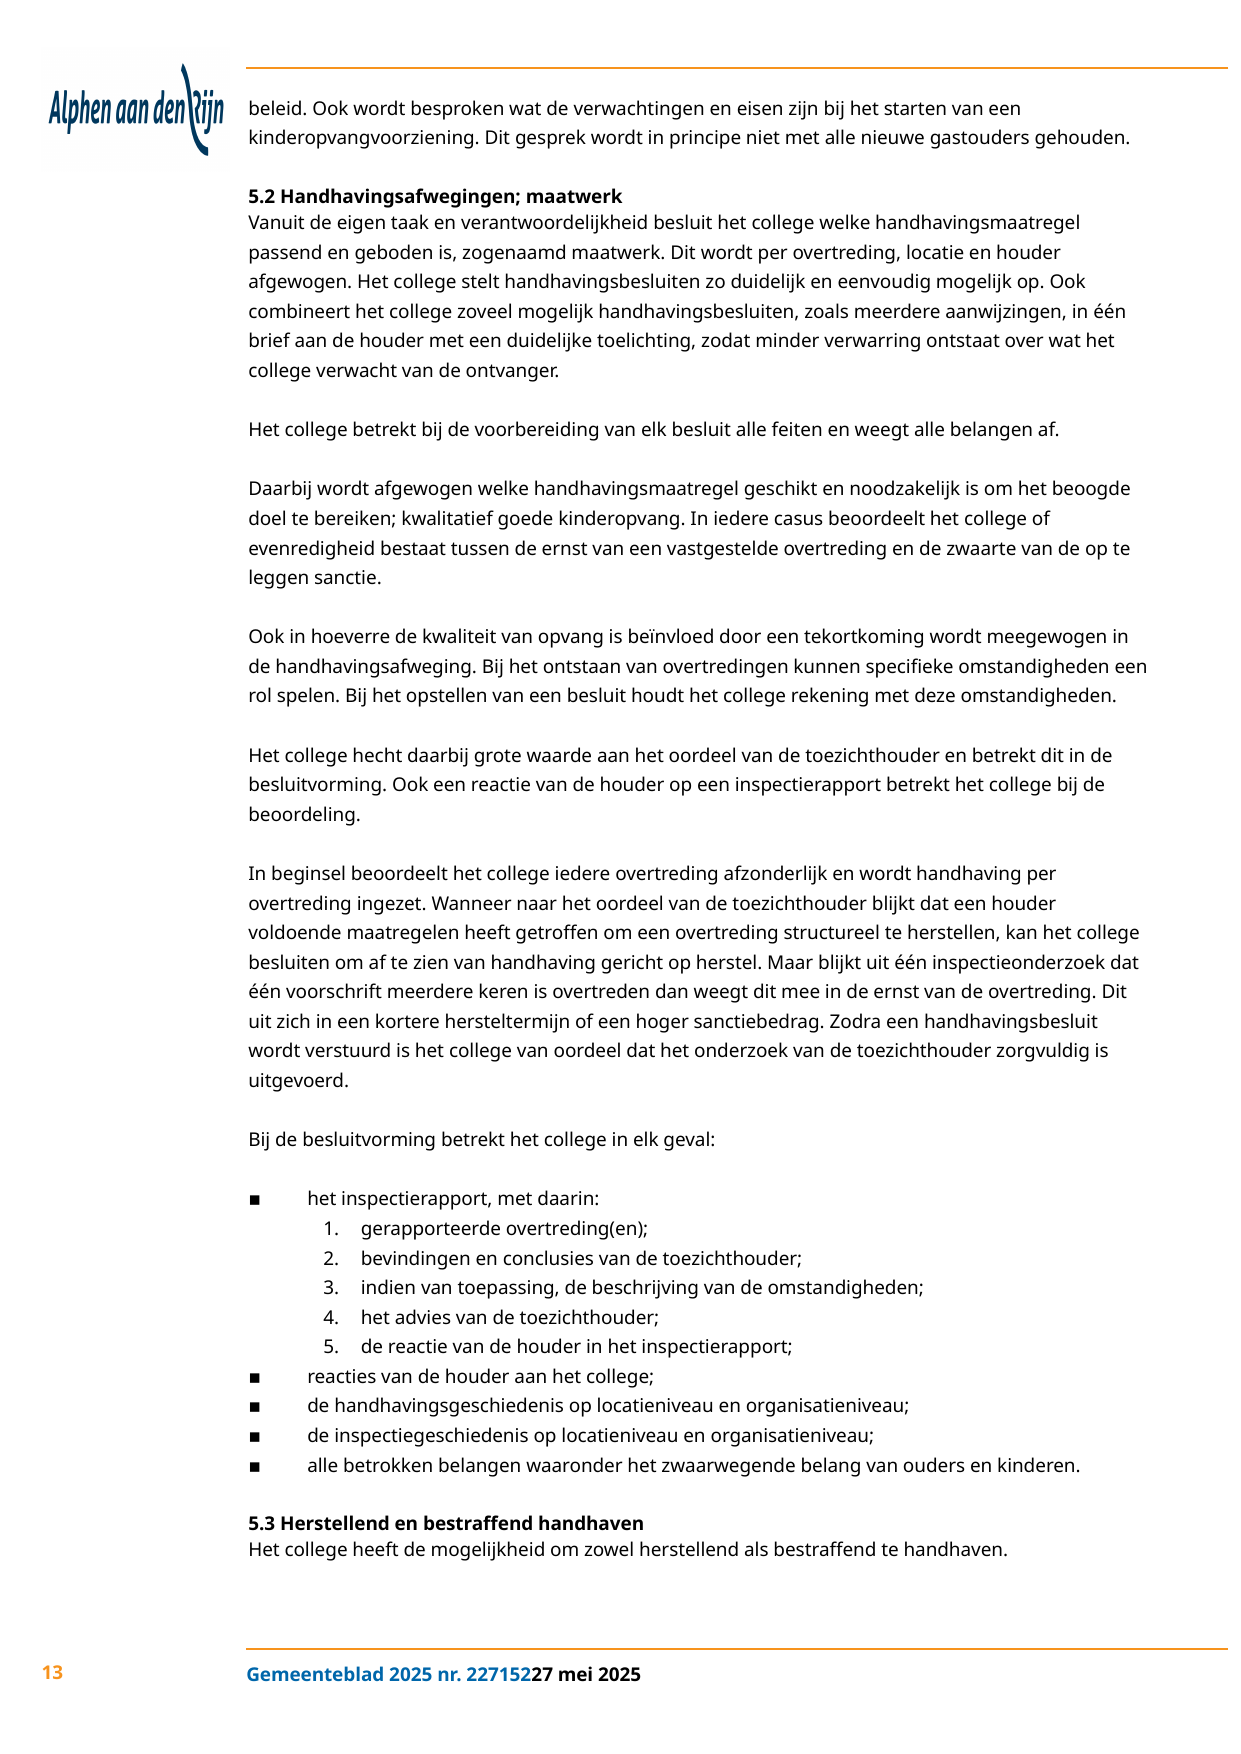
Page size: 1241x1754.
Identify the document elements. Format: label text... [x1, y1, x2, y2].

table_header Bij de besluitvorming betrekt het college in elk geval: het inspectierapport, met daarin: gerapporteerde overtreding(en); bevindingen en conclusies van de toezichthouder; indien van toepassing, de beschrijving van de omstandigheden; het advies van de toezichthouder; de reactie van de houder in het inspectierapport; reacties van de houder aan het college; de handhavingsgeschiedenis op locatieniveau en organisatieniveau; de inspectiegeschiedenis op locatieniveau en organisatieniveau; alle betrokken belangen waaronder het zwaarwegende belang van ouders en kinderen. [248, 1126, 1152, 1478]
picture [41, 47, 231, 172]
text Het college betrekt bij de voorbereiding van elk besluit alle feiten en weegt alle belangen af. [248, 416, 1152, 442]
text Ook in hoeverre de kwaliteit van opvang is beïnvloed door een tekortkoming wordt meegewogen in de handhavingsafweging. Bij het ontstaan van overtredingen kunnen specifieke omstandigheden een rol spelen. Bij het opstellen van een besluit houdt het college rekening met deze omstandigheden. [248, 623, 1152, 708]
text Daarbij wordt afgewogen welke handhavingsmaatregel geschikt en noodzakelijk is om het beoogde doel te bereiken; kwalitatief goede kinderopvang. In iedere casus beoordeelt het college of evenredigheid bestaat tussen de ernst van een vastgestelde overtreding en de zwaarte van de op te leggen sanctie. [248, 476, 1152, 590]
text 5.3 Herstellend en bestraffend handhaven [248, 1510, 1152, 1536]
text 5.2 Handhavingsafwegingen; maatwerk [248, 183, 1152, 209]
text Het college hecht daarbij grote waarde aan het oordeel van de toezichthouder en betrekt dit in de besluitvorming. Ook een reactie van de houder op een inspectierapport betrekt het college bij de beoordeling. [248, 742, 1152, 827]
text Vanuit de eigen taak en verantwoordelijkheid besluit het college welke handhavingsmaatregel passend en geboden is, zogenaamd maatwerk. Dit wordt per overtreding, locatie en houder afgewogen. Het college stelt handhavingsbesluiten zo duidelijk en eenvoudig mogelijk op. Ook combineert het college zoveel mogelijk handhavingsbesluiten, zoals meerdere aanwijzingen, in één brief aan de houder met een duidelijke toelichting, zodat minder verwarring ontstaat over wat het college verwacht van de ontvanger. [248, 209, 1152, 383]
text In beginsel beoordeelt het college iedere overtreding afzonderlijk en wordt handhaving per overtreding ingezet. Wanneer naar het oordeel van de toezichthouder blijkt dat een houder voldoende maatregelen heeft getroffen om een overtreding structureel te herstellen, kan het college besluiten om af te zien van handhaving gericht op herstel. Maar blijkt uit één inspectieonderzoek dat één voorschrift meerdere keren is overtreden dan weegt dit mee in de ernst van de overtreding. Dit uit zich in een kortere hersteltermijn of een hoger sanctiebedrag. Zodra een handhavingsbesluit wordt verstuurd is het college van oordeel dat het onderzoek van de toezichthouder zorgvuldig is uitgevoerd. [248, 860, 1152, 1093]
text beleid. Ook wordt besproken wat de verwachtingen en eisen zijn bij het starten van een kinderopvangvoorziening. Dit gesprek wordt in principe niet met alle nieuwe gastouders gehouden. [248, 95, 1152, 150]
text Het college heeft de mogelijkheid om zowel herstellend als bestraffend te handhaven. [248, 1536, 1152, 1562]
